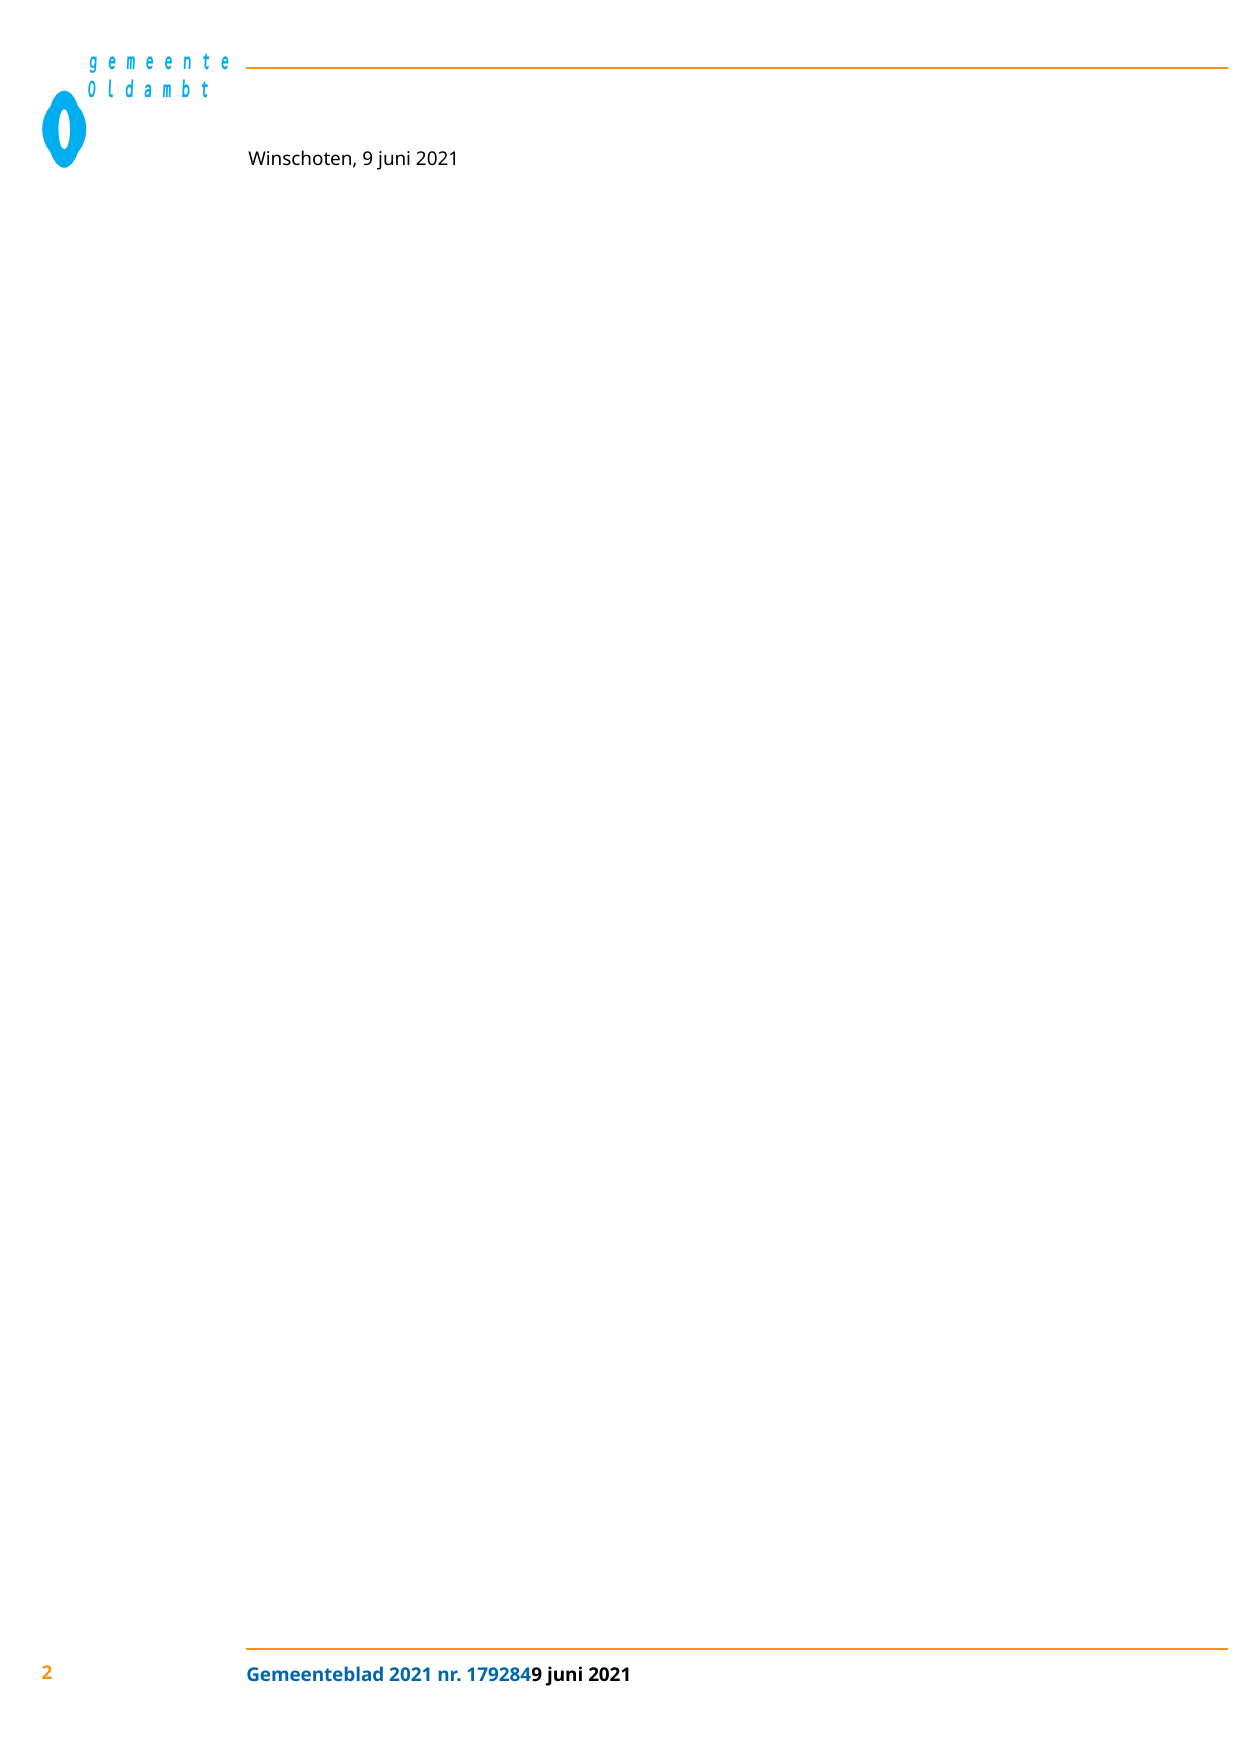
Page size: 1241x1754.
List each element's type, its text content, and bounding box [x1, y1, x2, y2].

picture [41, 47, 231, 172]
text Winschoten, 9 juni 2021 [248, 145, 1152, 171]
